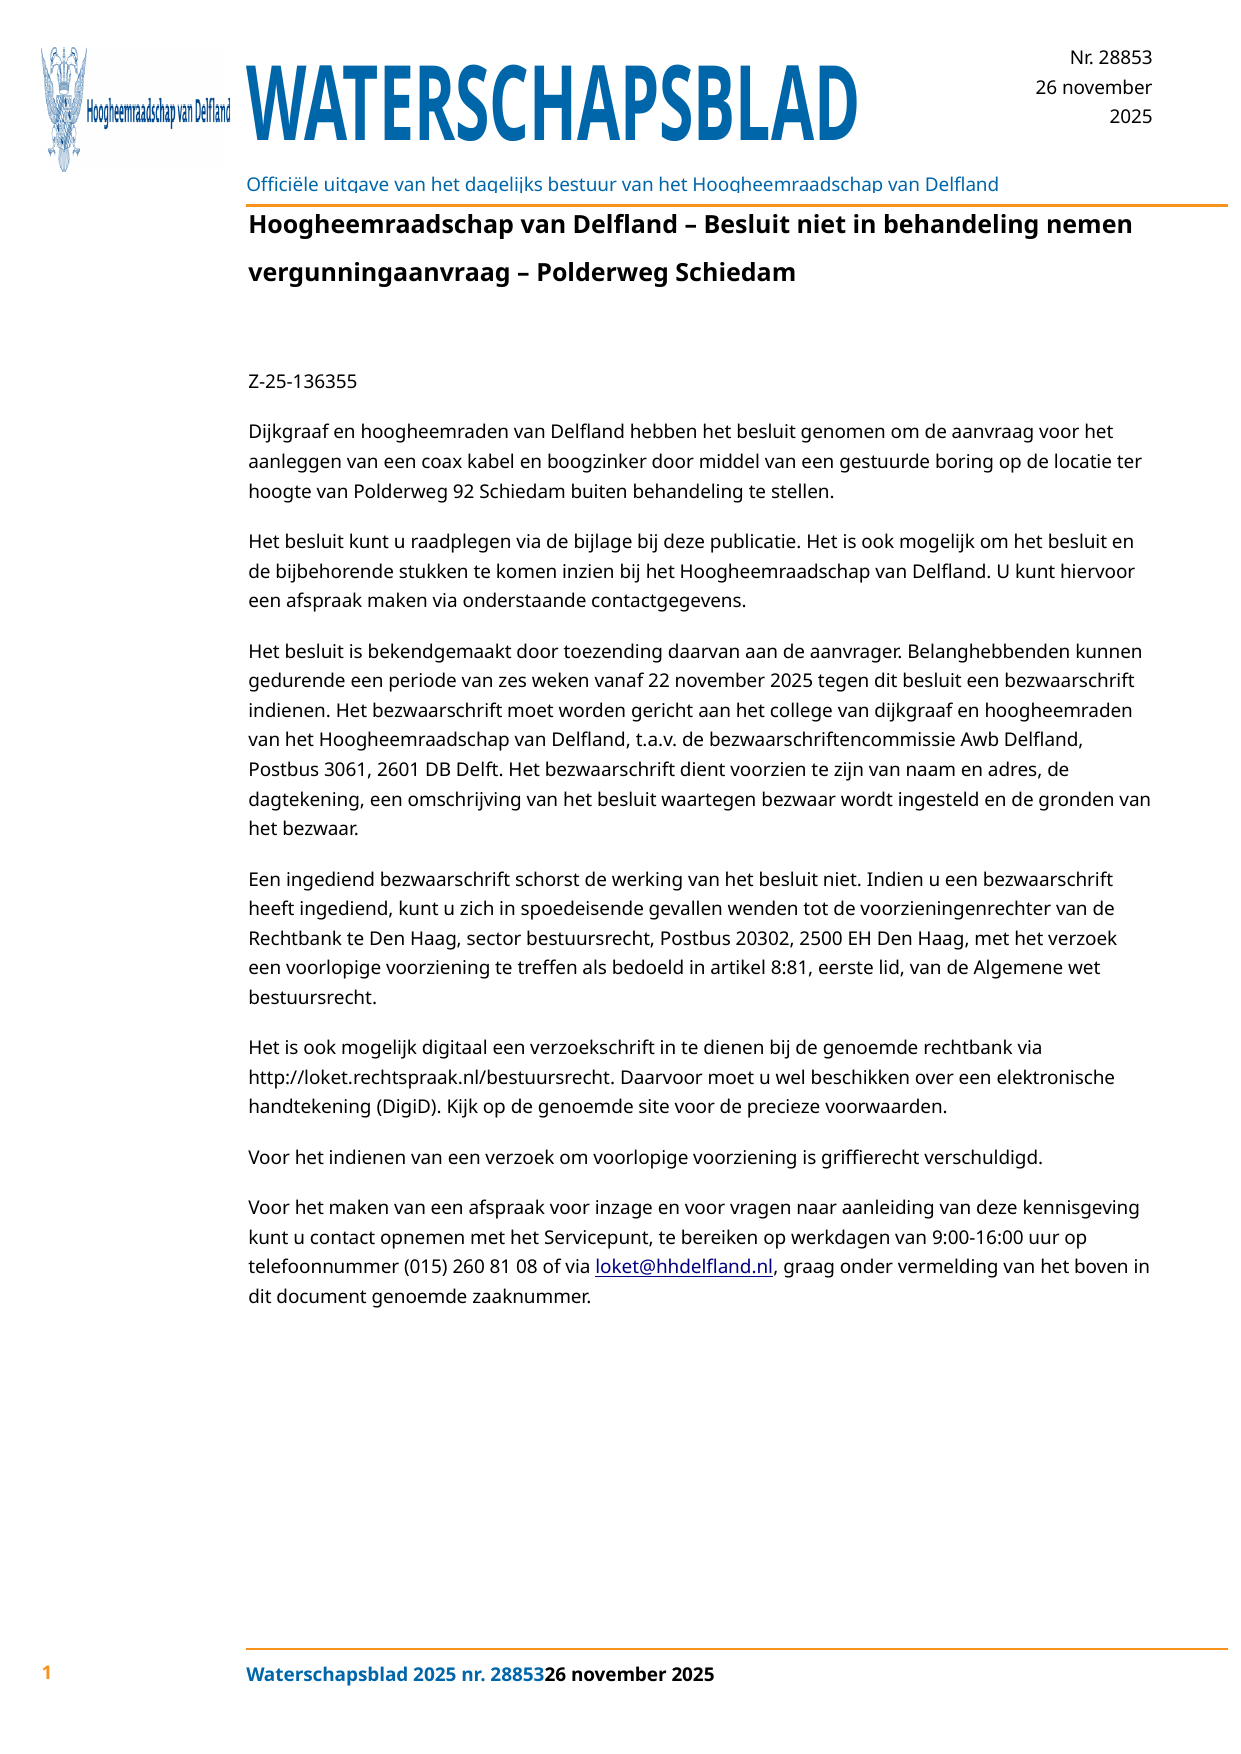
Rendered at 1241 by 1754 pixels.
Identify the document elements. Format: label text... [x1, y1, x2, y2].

text Het besluit kunt u raadplegen via de bijlage bij deze publicatie. Het is ook mogelijk om het besluit en de bijbehorende stukken te komen inzien bij het Hoogheemraadschap van Delfland. U kunt hiervoor een afspraak maken via onderstaande contactgegevens. [248, 528, 1152, 613]
text Voor het maken van een afspraak voor inzage en voor vragen naar aanleiding van deze kennisgeving kunt u contact opnemen met het Servicepunt, te bereiken op werkdagen van 9:00-16:00 uur op telefoonnummer (015) 260 81 08 of via loket@hhdelfland.nl, graag onder vermelding van het boven in dit document genoemde zaaknummer. [248, 1194, 1152, 1309]
text Het besluit is bekendgemaakt door toezending daarvan aan de aanvrager. Belanghebbenden kunnen gedurende een periode van zes weken vanaf 22 november 2025 tegen dit besluit een bezwaarschrift indienen. Het bezwaarschrift moet worden gericht aan het college van dijkgraaf en hoogheemraden van het Hoogheemraadschap van Delfland, t.a.v. de bezwaarschriftencommissie Awb Delfland, Postbus 3061, 2601 DB Delft. Het bezwaarschrift dient voorzien te zijn van naam en adres, de dagtekening, een omschrijving van het besluit waartegen bezwaar wordt ingesteld en de gronden van het bezwaar. [248, 638, 1152, 841]
text Het is ook mogelijk digitaal een verzoekschrift in te dienen bij de genoemde rechtbank via http://loket.rechtspraak.nl/bestuursrecht. Daarvoor moet u wel beschikken over een elektronische handtekening (DigiD). Kijk op de genoemde site voor de precieze voorwaarden. [248, 1034, 1152, 1119]
picture [41, 47, 231, 172]
text Hoogheemraadschap van Delfland – Besluit niet in behandeling nemen vergunningaanvraag – Polderweg Schiedam [248, 207, 1152, 288]
text Voor het indienen van een verzoek om voorlopige voorziening is griffierecht verschuldigd. [248, 1144, 1152, 1170]
text Z-25-136355 [248, 368, 1152, 394]
text Een ingediend bezwaarschrift schorst de werking van het besluit niet. Indien u een bezwaarschrift heeft ingediend, kunt u zich in spoedeisende gevallen wenden tot de voorzieningenrechter van de Rechtbank te Den Haag, sector bestuursrecht, Postbus 20302, 2500 EH Den Haag, met het verzoek een voorlopige voorziening te treffen als bedoeld in artikel 8:81, eerste lid, van de Algemene wet bestuursrecht. [248, 866, 1152, 1010]
text Dijkgraaf en hoogheemraden van Delfland hebben het besluit genomen om de aanvraag voor het aanleggen van een coax kabel en boogzinker door middel van een gestuurde boring op de locatie ter hoogte van Polderweg 92 Schiedam buiten behandeling te stellen. [248, 419, 1152, 504]
